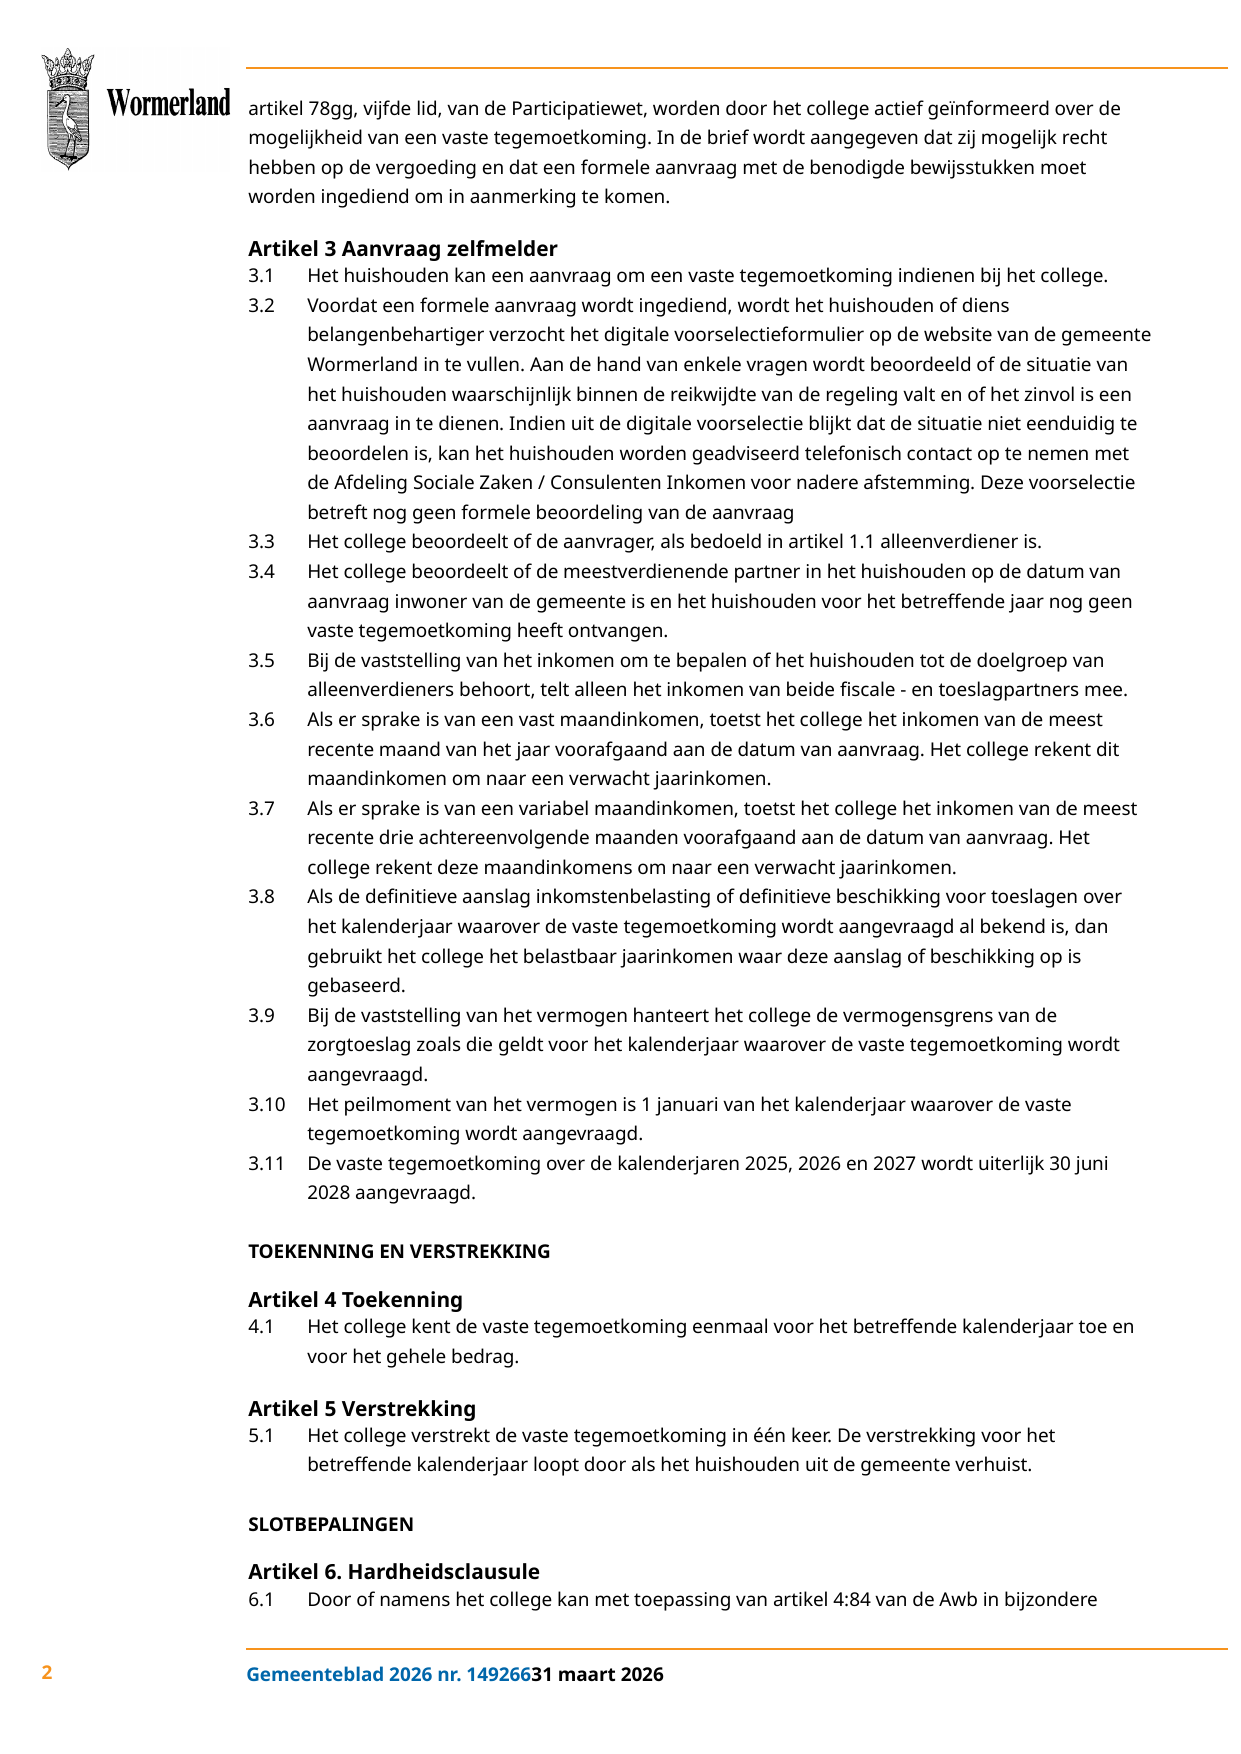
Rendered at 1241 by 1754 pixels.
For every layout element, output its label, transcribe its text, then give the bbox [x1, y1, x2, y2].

list Het college verstrekt de vaste tegemoetkoming in één keer. De verstrekking voor het betreffende kalenderjaar loopt door als het huishouden uit de gemeente verhuist. [248, 1422, 1152, 1477]
list Door of namens het college kan met toepassing van artikel 4:84 van de Awb in bijzondere [248, 1586, 1152, 1612]
list Als er sprake is van een variabel maandinkomen, toetst het college het inkomen van de meest recente drie achtereenvolgende maanden voorafgaand aan de datum van aanvraag. Het college rekent deze maandinkomens om naar een verwacht jaarinkomen. [248, 795, 1152, 880]
list Bij de vaststelling van het inkomen om te bepalen of het huishouden tot de doelgroep van alleenverdieners behoort, telt alleen het inkomen van beide fiscale - en toeslagpartners mee. [248, 647, 1152, 702]
text Artikel 6. Hardheidsclausule [248, 1557, 1152, 1586]
list Als de definitieve aanslag inkomstenbelasting of definitieve beschikking voor toeslagen over het kalenderjaar waarover de vaste tegemoetkoming wordt aangevraagd al bekend is, dan gebruikt het college het belastbaar jaarinkomen waar deze aanslag of beschikking op is gebaseerd. [248, 884, 1152, 998]
picture [41, 47, 231, 172]
text Artikel 4 Toekenning [248, 1285, 1152, 1314]
text artikel 78gg, vijfde lid, van de Participatiewet, worden door het college actief geïnformeerd over de mogelijkheid van een vaste tegemoetkoming. In de brief wordt aangegeven dat zij mogelijk recht hebben op de vergoeding en dat een formele aanvraag met de benodigde bewijsstukken moet worden ingediend om in aanmerking te komen. [248, 95, 1152, 209]
list Het college kent de vaste tegemoetkoming eenmaal voor het betreffende kalenderjaar toe en voor het gehele bedrag. [248, 1314, 1152, 1369]
list Het college beoordeelt of de aanvrager, als bedoeld in artikel 1.1 alleenverdiener is. [248, 529, 1152, 554]
list Voordat een formele aanvraag wordt ingediend, wordt het huishouden of diens belangenbehartiger verzocht het digitale voorselectieformulier op de website van de gemeente Wormerland in te vullen. Aan de hand van enkele vragen wordt beoordeeld of de situatie van het huishouden waarschijnlijk binnen de reikwijdte van de regeling valt en of het zinvol is een aanvraag in te dienen. Indien uit de digitale voorselectie blijkt dat de situatie niet eenduidig te beoordelen is, kan het huishouden worden geadviseerd telefonisch contact op te nemen met de Afdeling Sociale Zaken / Consulenten Inkomen voor nadere afstemming. Deze voorselectie betreft nog geen formele beoordeling van de aanvraag [248, 292, 1152, 525]
list De vaste tegemoetkoming over de kalenderjaren 2025, 2026 en 2027 wordt uiterlijk 30 juni 2028 aangevraagd. [248, 1150, 1152, 1205]
list Als er sprake is van een vast maandinkomen, toetst het college het inkomen van de meest recente maand van het jaar voorafgaand aan de datum van aanvraag. Het college rekent dit maandinkomen om naar een verwacht jaarinkomen. [248, 706, 1152, 791]
text Artikel 3 Aanvraag zelfmelder [248, 234, 1152, 262]
list Bij de vaststelling van het vermogen hanteert het college de vermogensgrens van de zorgtoeslag zoals die geldt voor het kalenderjaar waarover de vaste tegemoetkoming wordt aangevraagd. [248, 1002, 1152, 1087]
list Het huishouden kan een aanvraag om een vaste tegemoetkoming indienen bij het college. [248, 262, 1152, 288]
list Het college beoordeelt of de meestverdienende partner in het huishouden op de datum van aanvraag inwoner van de gemeente is en het huishouden voor het betreffende jaar nog geen vaste tegemoetkoming heeft ontvangen. [248, 558, 1152, 643]
text TOEKENNING EN VERSTREKKING [248, 1239, 1152, 1264]
text SLOTBEPALINGEN [248, 1511, 1152, 1537]
list Het peilmoment van het vermogen is 1 januari van het kalenderjaar waarover de vaste tegemoetkoming wordt aangevraagd. [248, 1091, 1152, 1146]
text Artikel 5 Verstrekking [248, 1394, 1152, 1422]
